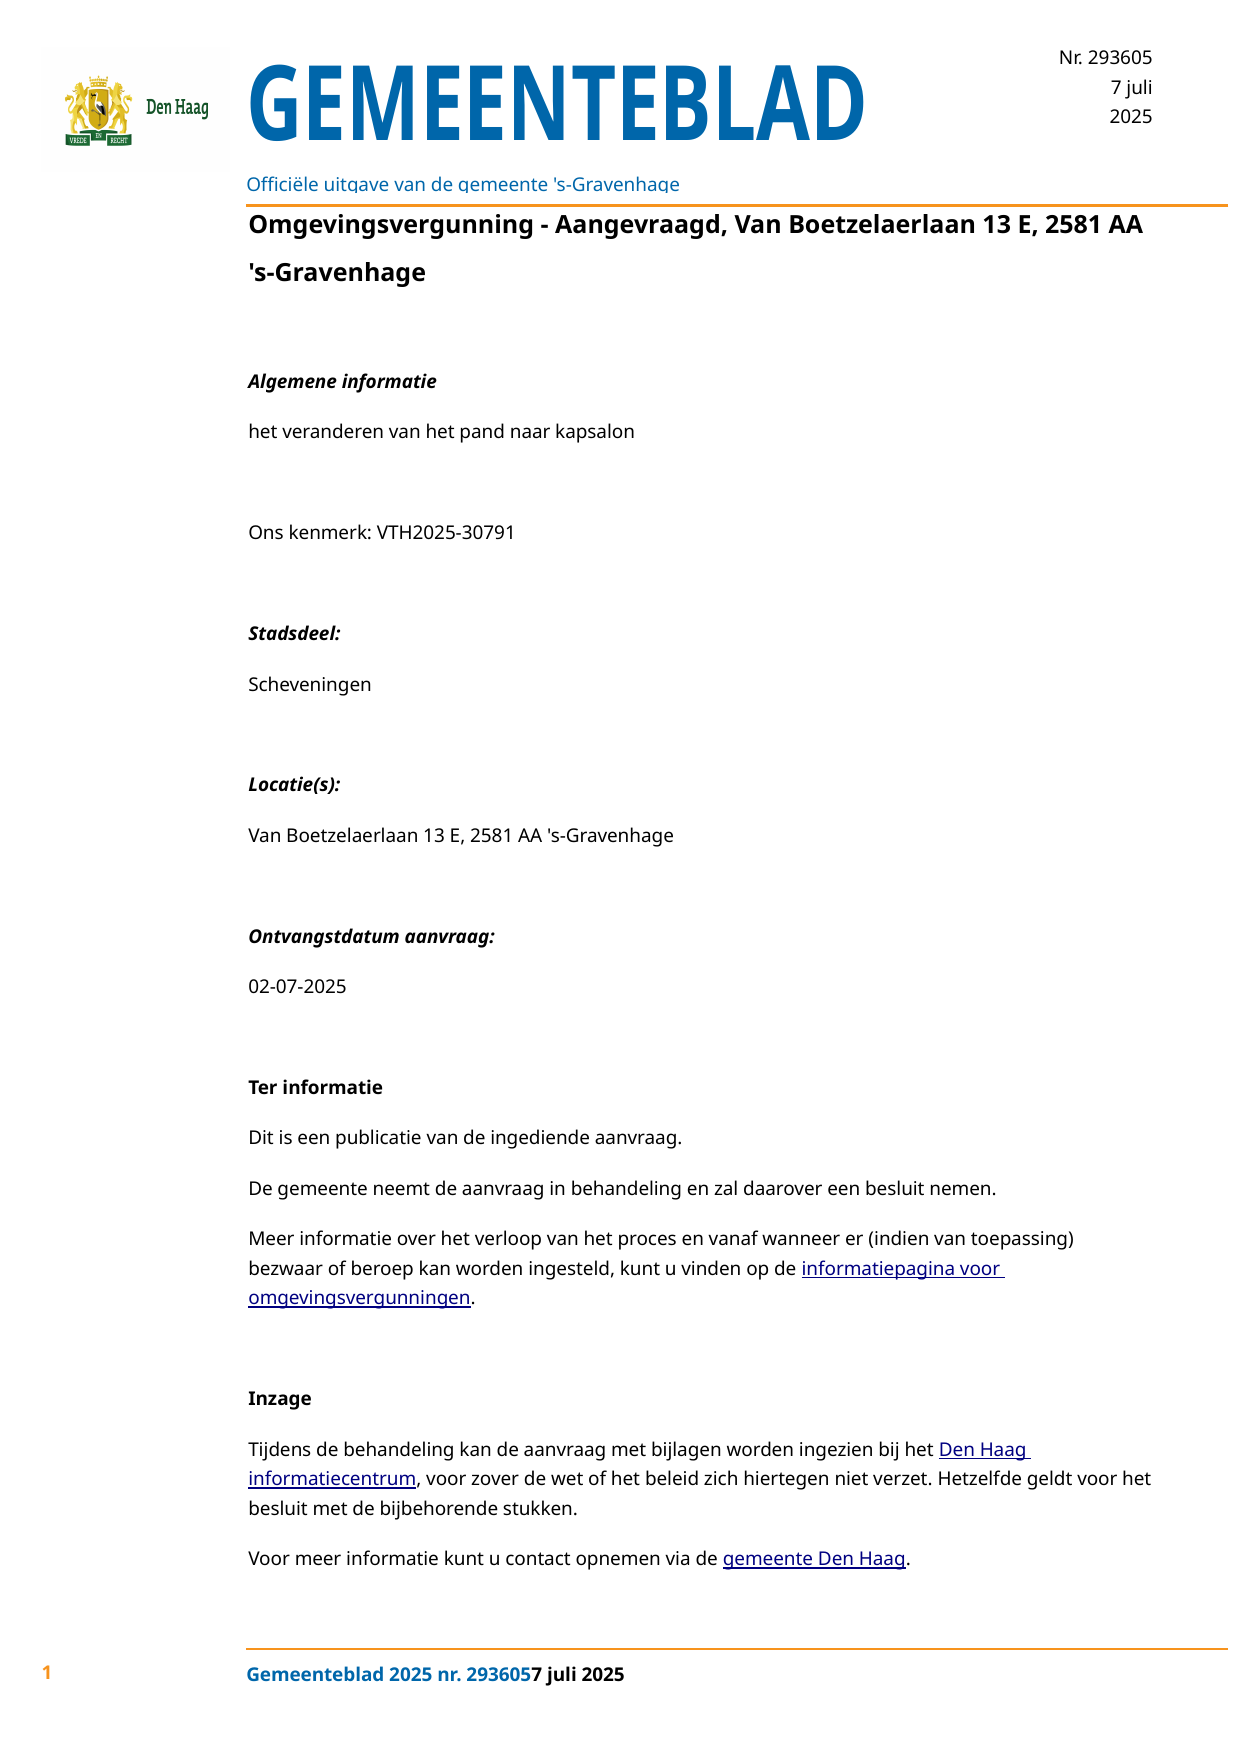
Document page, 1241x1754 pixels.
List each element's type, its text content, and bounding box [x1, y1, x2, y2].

text Algemene informatie [248, 368, 1152, 394]
text De gemeente neemt de aanvraag in behandeling en zal daarover een besluit nemen. [248, 1175, 1152, 1201]
text Tijdens de behandeling kan de aanvraag met bijlagen worden ingezien bij het Den Haag informatiecentrum, voor zover de wet of het beleid zich hiertegen niet verzet. Hetzelfde geldt voor het besluit met de bijbehorende stukken. [248, 1436, 1152, 1521]
text Ons kenmerk: VTH2025-30791 [248, 519, 1152, 545]
picture [41, 47, 231, 172]
text Dit is een publicatie van de ingediende aanvraag. [248, 1124, 1152, 1150]
text 02-07-2025 [248, 973, 1152, 999]
text het veranderen van het pand naar kapsalon [248, 419, 1152, 444]
text Van Boetzelaerlaan 13 E, 2581 AA 's-Gravenhage [248, 822, 1152, 848]
text Ontvangstdatum aanvraag: [248, 923, 1152, 949]
text Locatie(s): [248, 772, 1152, 797]
text Voor meer informatie kunt u contact opnemen via de gemeente Den Haag. [248, 1545, 1152, 1571]
text Ter informatie [248, 1074, 1152, 1100]
text Inzage [248, 1385, 1152, 1411]
text Scheveningen [248, 671, 1152, 697]
text Omgevingsvergunning - Aangevraagd, Van Boetzelaerlaan 13 E, 2581 AA 's-Gravenhage [248, 207, 1152, 288]
text Stadsdeel: [248, 620, 1152, 646]
text Meer informatie over het verloop van het proces en vanaf wanneer er (indien van toepassing) bezwaar of beroep kan worden ingesteld, kunt u vinden op de informatiepagina voor omgevingsvergunningen. [248, 1225, 1152, 1310]
